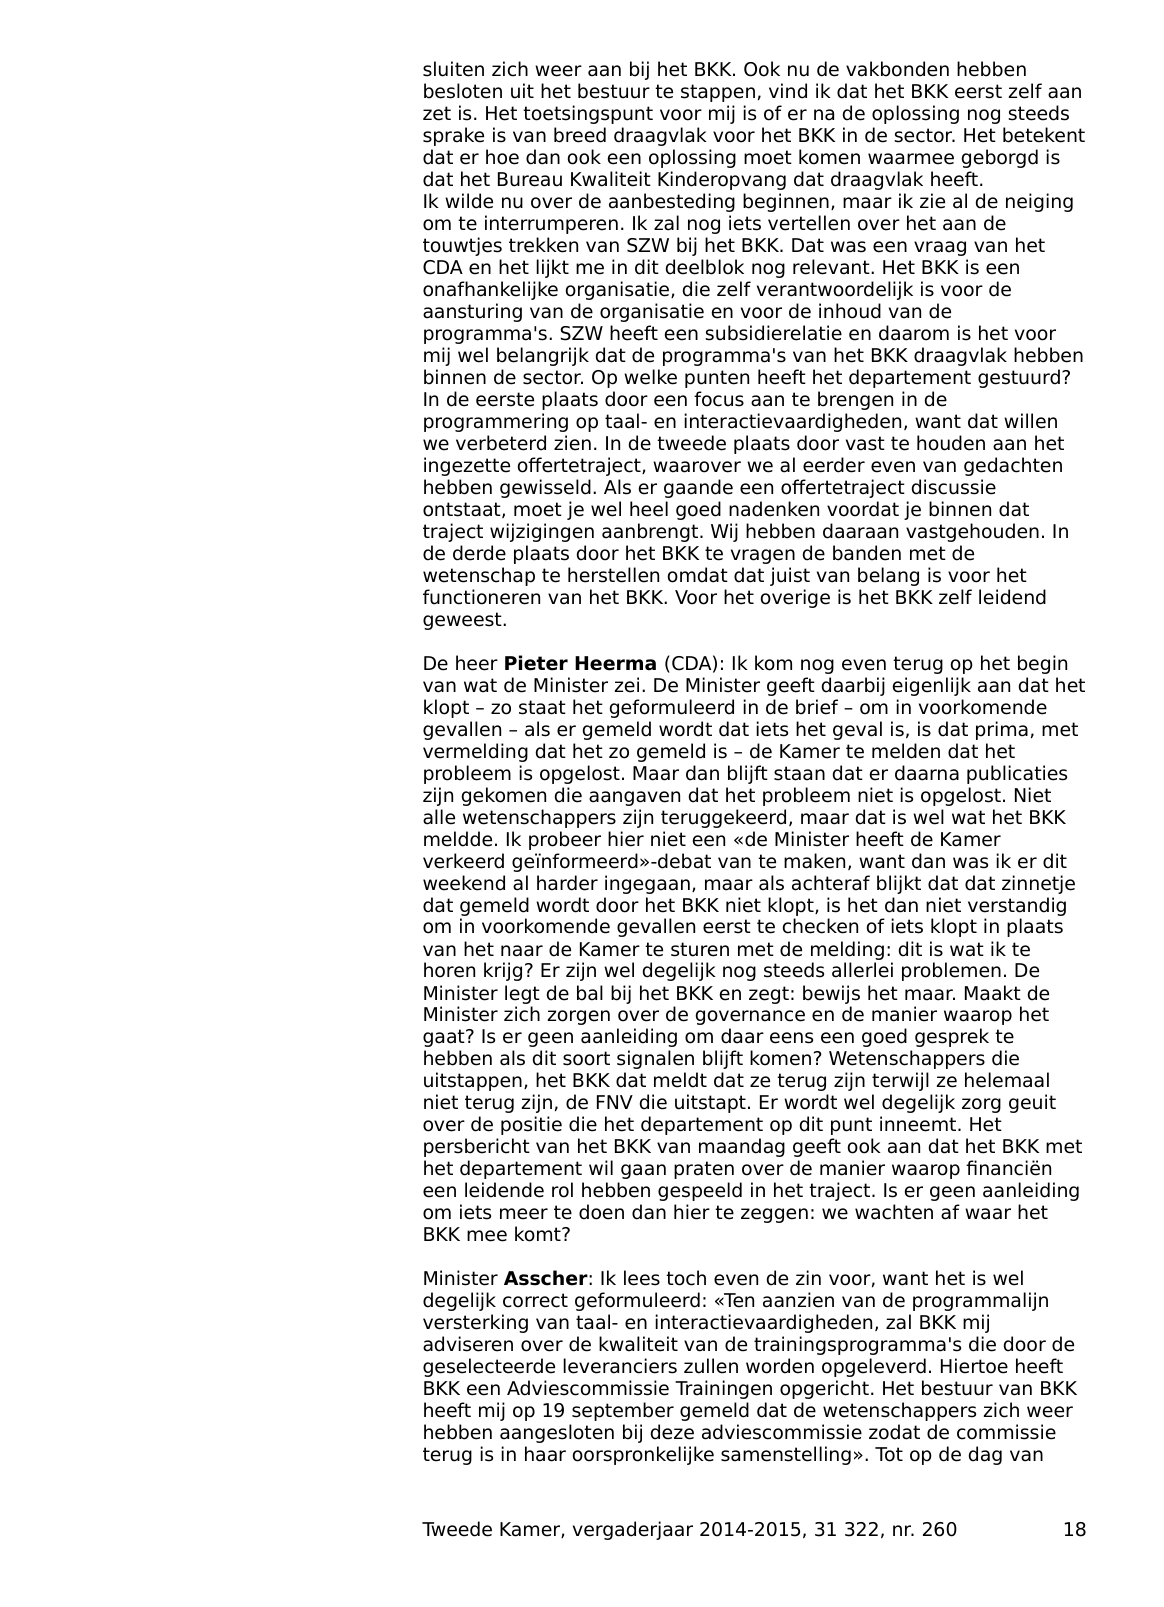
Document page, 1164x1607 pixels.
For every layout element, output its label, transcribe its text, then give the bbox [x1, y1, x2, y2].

text De heer Pieter Heerma (CDA): Ik kom nog even terug op het begin van wat de Minister zei. De Minister geeft daarbij eigenlijk aan dat het klopt – zo staat het geformuleerd in de brief – om in voorkomende gevallen – als er gemeld wordt dat iets het geval is, is dat prima, met vermelding dat het zo gemeld is – de Kamer te melden dat het probleem is opgelost. Maar dan blijft staan dat er daarna publicaties zijn gekomen die aangaven dat het probleem niet is opgelost. Niet alle wetenschappers zijn teruggekeerd, maar dat is wel wat het BKK meldde. Ik probeer hier niet een «de Minister heeft de Kamer verkeerd geïnformeerd»-debat van te maken, want dan was ik er dit weekend al harder ingegaan, maar als achteraf blijkt dat dat zinnetje dat gemeld wordt door het BKK niet klopt, is het dan niet verstandig om in voorkomende gevallen eerst te checken of iets klopt in plaats van het naar de Kamer te sturen met de melding: dit is wat ik te horen krijg? Er zijn wel degelijk nog steeds allerlei problemen. De Minister legt de bal bij het BKK en zegt: bewijs het maar. Maakt de Minister zich zorgen over de governance en de manier waarop het gaat? Is er geen aanleiding om daar eens een goed gesprek te hebben als dit soort signalen blijft komen? Wetenschappers die uitstappen, het BKK dat meldt dat ze terug zijn terwijl ze helemaal niet terug zijn, de FNV die uitstapt. Er wordt wel degelijk zorg geuit over de positie die het departement op dit punt inneemt. Het persbericht van het BKK van maandag geeft ook aan dat het BKK met het departement wil gaan praten over de manier waarop financiën een leidende rol hebben gespeeld in het traject. Is er geen aanleiding om iets meer te doen dan hier te zeggen: we wachten af waar het BKK mee komt? [422, 653, 1087, 1246]
text Minister Asscher: Ik lees toch even de zin voor, want het is wel degelijk correct geformuleerd: «Ten aanzien van de programmalijn versterking van taal- en interactievaardigheden, zal BKK mij adviseren over de kwaliteit van de trainingsprogramma's die door de geselecteerde leveranciers zullen worden opgeleverd. Hiertoe heeft BKK een Adviescommissie Trainingen opgericht. Het bestuur van BKK heeft mij op 19 september gemeld dat de wetenschappers zich weer hebben aangesloten bij deze adviescommissie zodat de commissie terug is in haar oorspronkelijke samenstelling». Tot op de dag van [422, 1268, 1087, 1466]
text sluiten zich weer aan bij het BKK. Ook nu de vakbonden hebben besloten uit het bestuur te stappen, vind ik dat het BKK eerst zelf aan zet is. Het toetsingspunt voor mij is of er na de oplossing nog steeds sprake is van breed draagvlak voor het BKK in de sector. Het betekent dat er hoe dan ook een oplossing moet komen waarmee geborgd is dat het Bureau Kwaliteit Kinderopvang dat draagvlak heeft. [422, 59, 1087, 191]
text Ik wilde nu over de aanbesteding beginnen, maar ik zie al de neiging om te interrumperen. Ik zal nog iets vertellen over het aan de touwtjes trekken van SZW bij het BKK. Dat was een vraag van het CDA en het lijkt me in dit deelblok nog relevant. Het BKK is een onafhankelijke organisatie, die zelf verantwoordelijk is voor de aansturing van de organisatie en voor de inhoud van de programma's. SZW heeft een subsidierelatie en daarom is het voor mij wel belangrijk dat de programma's van het BKK draagvlak hebben binnen de sector. Op welke punten heeft het departement gestuurd? In de eerste plaats door een focus aan te brengen in de programmering op taal- en interactievaardigheden, want dat willen we verbeterd zien. In de tweede plaats door vast te houden aan het ingezette offertetraject, waarover we al eerder even van gedachten hebben gewisseld. Als er gaande een offertetraject discussie ontstaat, moet je wel heel goed nadenken voordat je binnen dat traject wijzigingen aanbrengt. Wij hebben daaraan vastgehouden. In de derde plaats door het BKK te vragen de banden met de wetenschap te herstellen omdat dat juist van belang is voor het functioneren van het BKK. Voor het overige is het BKK zelf leidend geweest. [422, 191, 1087, 631]
